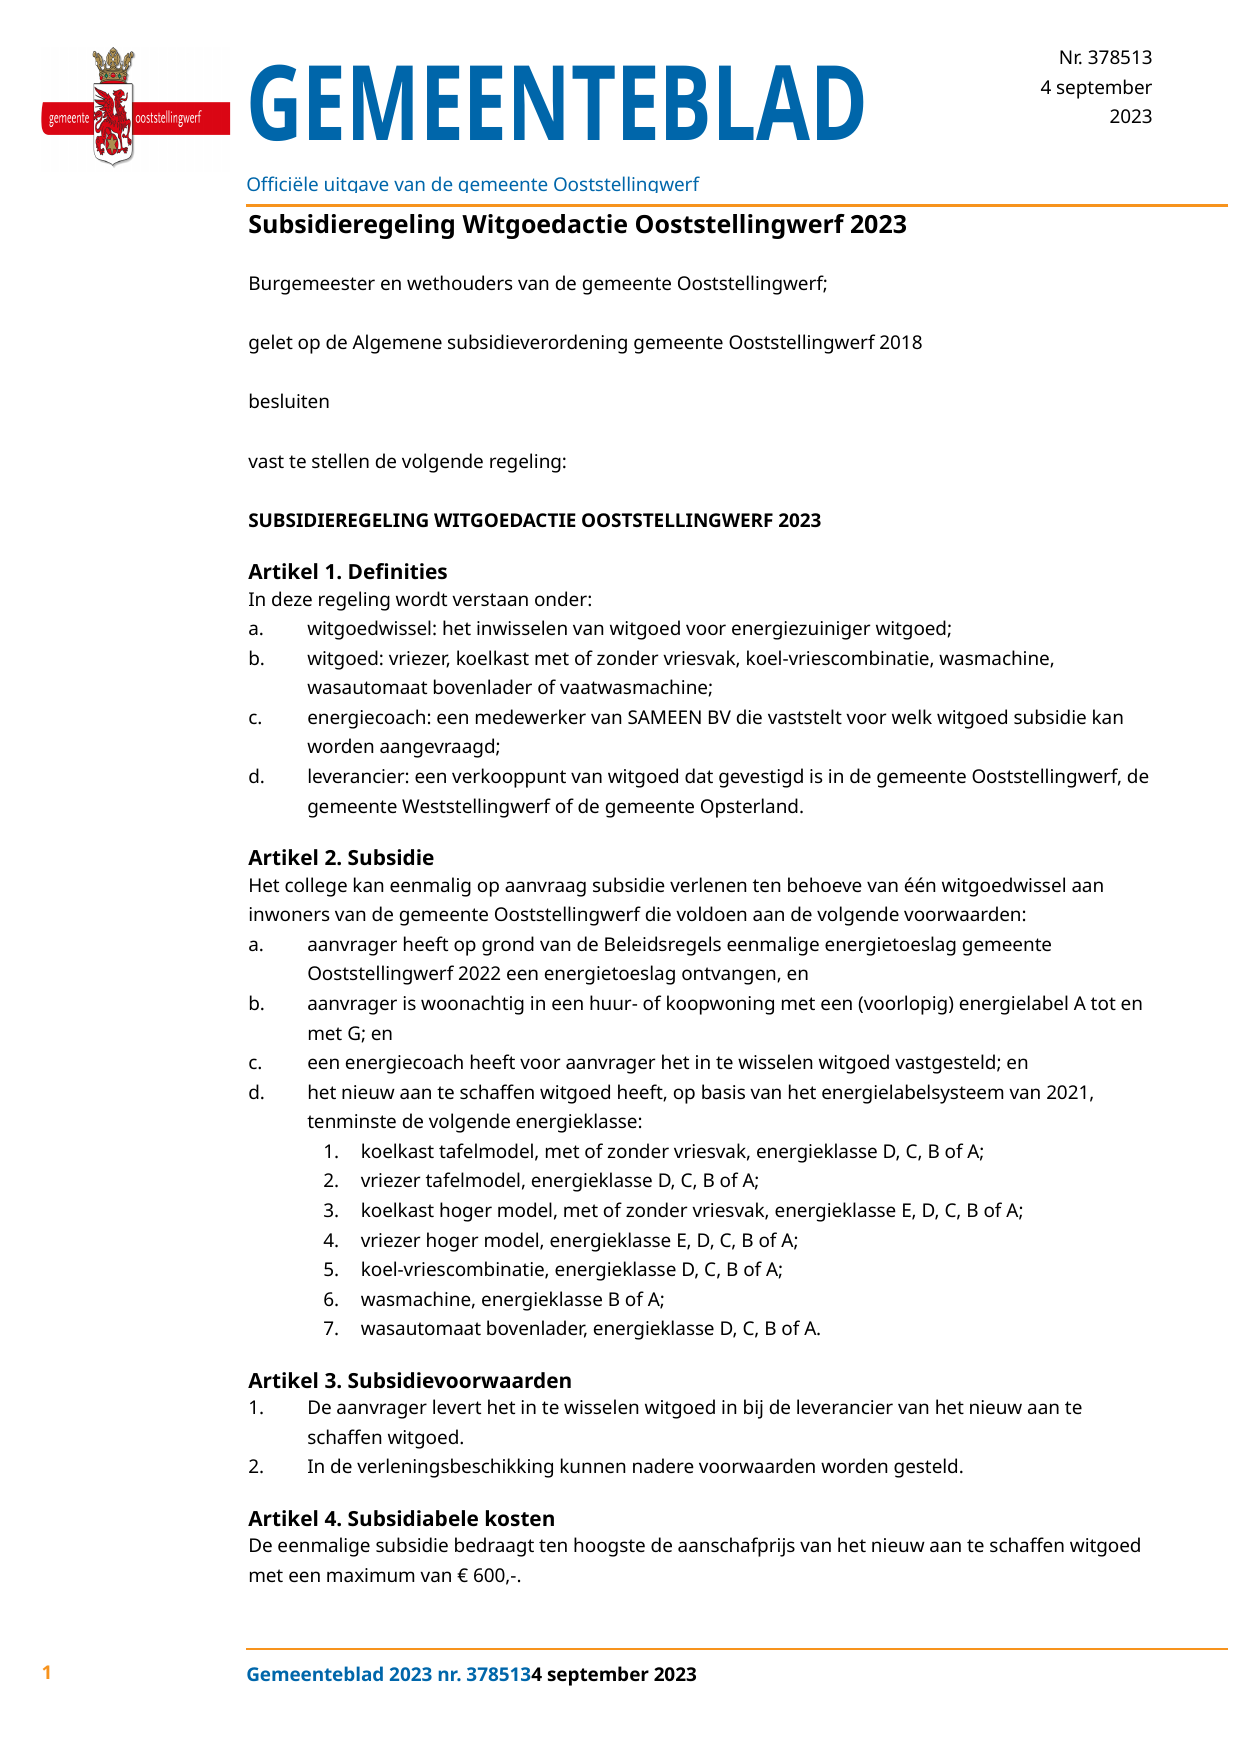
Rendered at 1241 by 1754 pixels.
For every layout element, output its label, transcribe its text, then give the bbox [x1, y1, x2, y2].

list witgoedwissel: het inwisselen van witgoed voor energiezuiniger witgoed; [248, 615, 1152, 641]
text Burgemeester en wethouders van de gemeente Ooststellingwerf; [248, 270, 1152, 296]
text vast te stellen de volgende regeling: [248, 448, 1152, 473]
list koelkast tafelmodel, met of zonder vriesvak, energieklasse D, C, B of A; [323, 1138, 1152, 1164]
list leverancier: een verkooppunt van witgoed dat gevestigd is in de gemeente Ooststellingwerf, de gemeente Weststellingwerf of de gemeente Opsterland. [248, 763, 1152, 819]
list een energiecoach heeft voor aanvrager het in te wisselen witgoed vastgesteld; en [248, 1049, 1152, 1075]
picture [41, 47, 231, 172]
list vriezer hoger model, energieklasse E, D, C, B of A; [323, 1227, 1152, 1252]
list In de verleningsbeschikking kunnen nadere voorwaarden worden gesteld. [248, 1453, 1152, 1479]
text SUBSIDIEREGELING WITGOEDACTIE OOSTSTELLINGWERF 2023 [248, 507, 1152, 533]
text Artikel 1. Definities [248, 557, 1152, 586]
text besluiten [248, 389, 1152, 414]
list vriezer tafelmodel, energieklasse D, C, B of A; [323, 1168, 1152, 1193]
list wasmachine, energieklasse B of A; [323, 1286, 1152, 1312]
text Artikel 4. Subsidiabele kosten [248, 1504, 1152, 1532]
text gelet op de Algemene subsidieverordening gemeente Ooststellingwerf 2018 [248, 329, 1152, 355]
list witgoed: vriezer, koelkast met of zonder vriesvak, koel-vriescombinatie, wasmachine, wasautomaat bovenlader of vaatwasmachine; [248, 645, 1152, 700]
list energiecoach: een medewerker van SAMEEN BV die vaststelt voor welk witgoed subsidie kan worden aangevraagd; [248, 704, 1152, 759]
list koel-vriescombinatie, energieklasse D, C, B of A; [323, 1256, 1152, 1282]
list koelkast hoger model, met of zonder vriesvak, energieklasse E, D, C, B of A; [323, 1197, 1152, 1223]
text In deze regeling wordt verstaan onder: [248, 586, 1152, 612]
list aanvrager heeft op grond van de Beleidsregels eenmalige energietoeslag gemeente Ooststellingwerf 2022 een energietoeslag ontvangen, en [248, 931, 1152, 986]
list aanvrager is woonachtig in een huur- of koopwoning met een (voorlopig) energielabel A tot en met G; en [248, 990, 1152, 1045]
text Het college kan eenmalig op aanvraag subsidie verlenen ten behoeve van één witgoedwissel aan inwoners van de gemeente Ooststellingwerf die voldoen aan de volgende voorwaarden: [248, 872, 1152, 927]
list het nieuw aan te schaffen witgoed heeft, op basis van het energielabelsysteem van 2021, tenminste de volgende energieklasse: [248, 1079, 1152, 1134]
text De eenmalige subsidie bedraagt ten hoogste de aanschafprijs van het nieuw aan te schaffen witgoed met een maximum van € 600,-. [248, 1532, 1152, 1588]
text Subsidieregeling Witgoedactie Ooststellingwerf 2023 [248, 207, 1152, 241]
list wasautomaat bovenlader, energieklasse D, C, B of A. [323, 1316, 1152, 1341]
text Artikel 3. Subsidievoorwaarden [248, 1366, 1152, 1394]
text Artikel 2. Subsidie [248, 843, 1152, 872]
list De aanvrager levert het in te wisselen witgoed in bij de leverancier van het nieuw aan te schaffen witgoed. [248, 1394, 1152, 1450]
